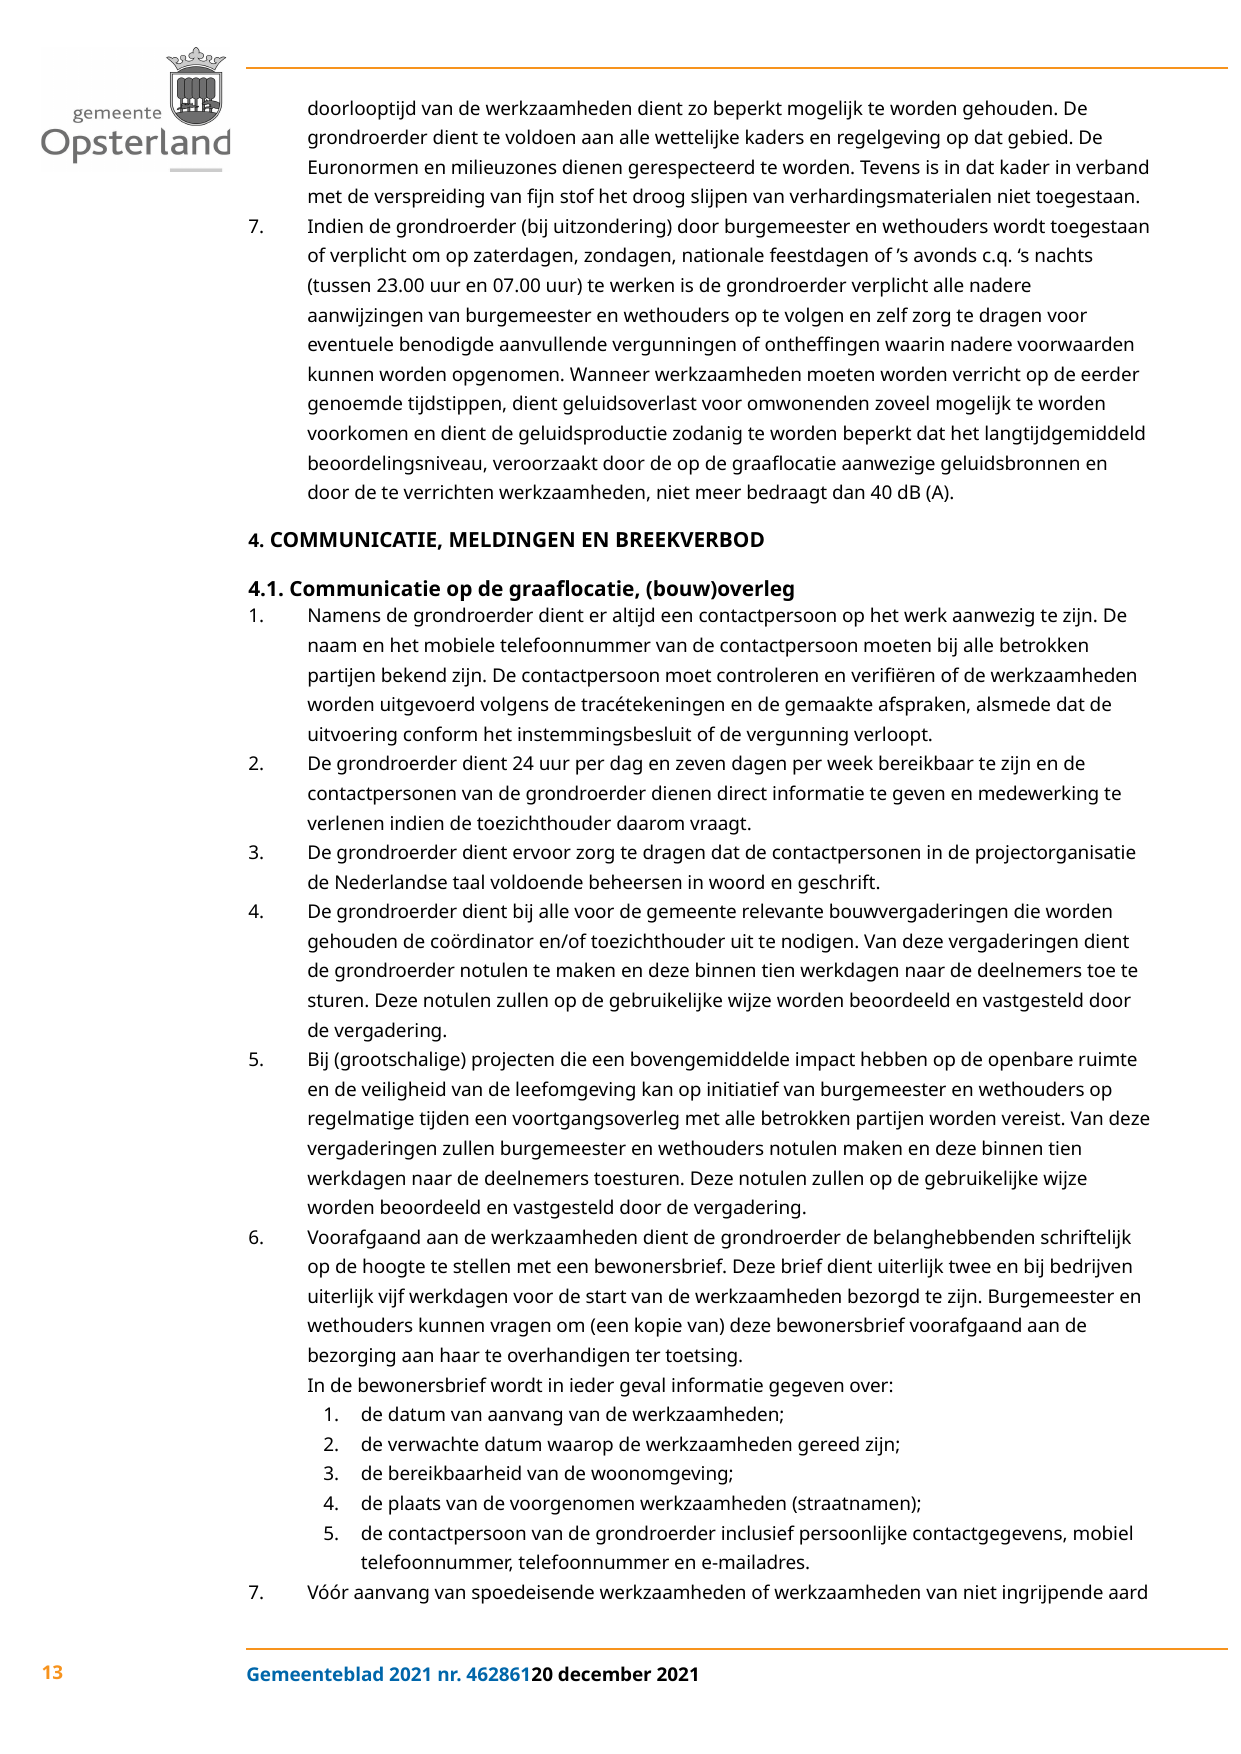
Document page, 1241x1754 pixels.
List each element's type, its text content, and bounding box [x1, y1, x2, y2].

list Voorafgaand aan de werkzaamheden dient de grondroerder de belanghebbenden schriftelijk op de hoogte te stellen met een bewonersbrief. Deze brief dient uiterlijk twee en bij bedrijven uiterlijk vijf werkdagen voor de start van de werkzaamheden bezorgd te zijn. Burgemeester en wethouders kunnen vragen om (een kopie van) deze bewonersbrief voorafgaand aan de bezorging aan haar te overhandigen ter toetsing. [248, 1224, 1152, 1368]
list In de bewonersbrief wordt in ieder geval informatie gegeven over: [248, 1372, 1152, 1398]
list Bij (grootschalige) projecten die een bovengemiddelde impact hebben op de openbare ruimte en de veiligheid van de leefomgeving kan op initiatief van burgemeester en wethouders op regelmatige tijden een voortgangsoverleg met alle betrokken partijen worden vereist. Van deze vergaderingen zullen burgemeester en wethouders notulen maken en deze binnen tien werkdagen naar de deelnemers toesturen. Deze notulen zullen op de gebruikelijke wijze worden beoordeeld en vastgesteld door de vergadering. [248, 1046, 1152, 1220]
list doorlooptijd van de werkzaamheden dient zo beperkt mogelijk te worden gehouden. De grondroerder dient te voldoen aan alle wettelijke kaders en regelgeving op dat gebied. De Euronormen en milieuzones dienen gerespecteerd te worden. Tevens is in dat kader in verband met de verspreiding van fijn stof het droog slijpen van verhardingsmaterialen niet toegestaan. [248, 95, 1152, 209]
list de bereikbaarheid van de woonomgeving; [323, 1461, 1152, 1486]
list de datum van aanvang van de werkzaamheden; [323, 1401, 1152, 1427]
picture [41, 47, 231, 172]
list Indien de grondroerder (bij uitzondering) door burgemeester en wethouders wordt toegestaan of verplicht om op zaterdagen, zondagen, nationale feestdagen of ’s avonds c.q. ‘s nachts (tussen 23.00 uur en 07.00 uur) te werken is de grondroerder verplicht alle nadere aanwijzingen van burgemeester en wethouders op te volgen en zelf zorg te dragen voor eventuele benodigde aanvullende vergunningen of ontheffingen waarin nadere voorwaarden kunnen worden opgenomen. Wanneer werkzaamheden moeten worden verricht op de eerder genoemde tijdstippen, dient geluidsoverlast voor omwonenden zoveel mogelijk te worden voorkomen en dient de geluidsproductie zodanig te worden beperkt dat het langtijdgemiddeld beoordelingsniveau, veroorzaakt door de op de graaflocatie aanwezige geluidsbronnen en door de te verrichten werkzaamheden, niet meer bedraagt dan 40 dB (A). [248, 213, 1152, 505]
list De grondroerder dient bij alle voor de gemeente relevante bouwvergaderingen die worden gehouden de coördinator en/of toezichthouder uit te nodigen. Van deze vergaderingen dient de grondroerder notulen te maken en deze binnen tien werkdagen naar de deelnemers toe te sturen. Deze notulen zullen op de gebruikelijke wijze worden beoordeeld en vastgesteld door de vergadering. [248, 898, 1152, 1043]
text 4.1. Communicatie op de graaflocatie, (bouw)overleg [248, 574, 1152, 603]
list de contactpersoon van de grondroerder inclusief persoonlijke contactgegevens, mobiel telefoonnummer, telefoonnummer en e-mailadres. [323, 1520, 1152, 1575]
list Namens de grondroerder dient er altijd een contactpersoon op het werk aanwezig te zijn. De naam en het mobiele telefoonnummer van de contactpersoon moeten bij alle betrokken partijen bekend zijn. De contactpersoon moet controleren en verifiëren of de werkzaamheden worden uitgevoerd volgens de tracétekeningen en de gemaakte afspraken, alsmede dat de uitvoering conform het instemmingsbesluit of de vergunning verloopt. [248, 603, 1152, 747]
list Vóór aanvang van spoedeisende werkzaamheden of werkzaamheden van niet ingrijpende aard [248, 1579, 1152, 1605]
list De grondroerder dient ervoor zorg te dragen dat de contactpersonen in de projectorganisatie de Nederlandse taal voldoende beheersen in woord en geschrift. [248, 839, 1152, 895]
list De grondroerder dient 24 uur per dag en zeven dagen per week bereikbaar te zijn en de contactpersonen van de grondroerder dienen direct informatie te geven en medewerking te verlenen indien de toezichthouder daarom vraagt. [248, 751, 1152, 836]
list de verwachte datum waarop de werkzaamheden gereed zijn; [323, 1431, 1152, 1457]
text 4. COMMUNICATIE, MELDINGEN EN BREEKVERBOD [248, 525, 1152, 553]
list de plaats van de voorgenomen werkzaamheden (straatnamen); [323, 1490, 1152, 1516]
